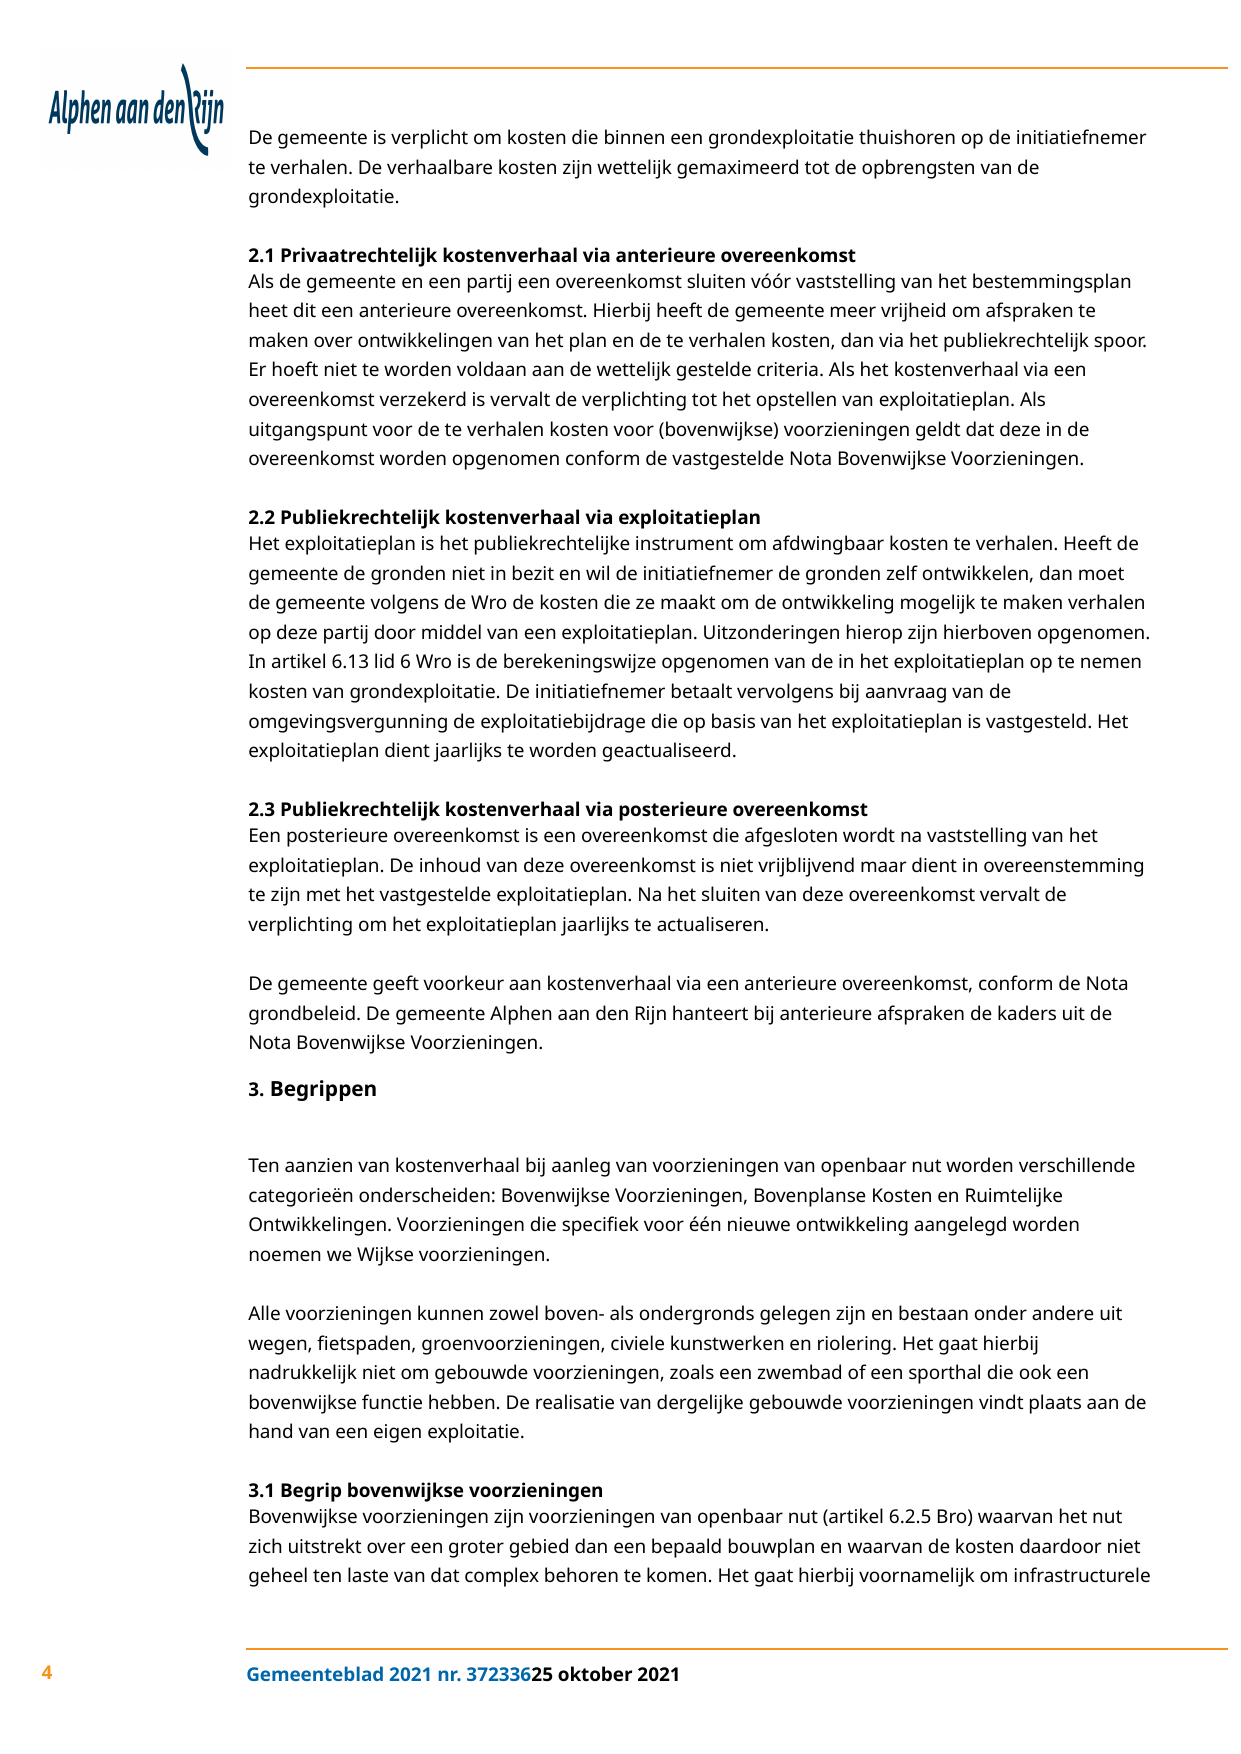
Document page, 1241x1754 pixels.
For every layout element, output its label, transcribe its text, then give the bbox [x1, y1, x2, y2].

text Als de gemeente en een partij een overeenkomst sluiten vóór vaststelling van het bestemmingsplan heet dit een anterieure overeenkomst. Hierbij heeft de gemeente meer vrijheid om afspraken te maken over ontwikkelingen van het plan en de te verhalen kosten, dan via het publiekrechtelijk spoor. Er hoeft niet te worden voldaan aan de wettelijk gestelde criteria. Als het kostenverhaal via een overeenkomst verzekerd is vervalt de verplichting tot het opstellen van exploitatieplan. Als uitgangspunt voor de te verhalen kosten voor (bovenwijkse) voorzieningen geldt dat deze in de overeenkomst worden opgenomen conform de vastgestelde Nota Bovenwijkse Voorzieningen. [248, 268, 1152, 471]
text Alle voorzieningen kunnen zowel boven- als ondergronds gelegen zijn en bestaan onder andere uit wegen, fietspaden, groenvoorzieningen, civiele kunstwerken en riolering. Het gaat hierbij nadrukkelijk niet om gebouwde voorzieningen, zoals een zwembad of een sporthal die ook een bovenwijkse functie hebben. De realisatie van dergelijke gebouwde voorzieningen vindt plaats aan de hand van een eigen exploitatie. [248, 1300, 1152, 1444]
text Het exploitatieplan is het publiekrechtelijke instrument om afdwingbaar kosten te verhalen. Heeft de gemeente de gronden niet in bezit en wil de initiatiefnemer de gronden zelf ontwikkelen, dan moet de gemeente volgens de Wro de kosten die ze maakt om de ontwikkeling mogelijk te maken verhalen op deze partij door middel van een exploitatieplan. Uitzonderingen hierop zijn hierboven opgenomen. In artikel 6.13 lid 6 Wro is de berekeningswijze opgenomen van de in het exploitatieplan op te nemen kosten van grondexploitatie. De initiatiefnemer betaalt vervolgens bij aanvraag van de omgevingsvergunning de exploitatiebijdrage die op basis van het exploitatieplan is vastgesteld. Het exploitatieplan dient jaarlijks te worden geactualiseerd. [248, 530, 1152, 763]
text 3. Begrippen [248, 1074, 1152, 1103]
table_header De gemeente geeft voorkeur aan kostenverhaal via een anterieure overeenkomst, conform de Nota grondbeleid. De gemeente Alphen aan den Rijn hanteert bij anterieure afspraken de kaders uit de Nota Bovenwijkse Voorzieningen. [248, 970, 1152, 1055]
text 2.1 Privaatrechtelijk kostenverhaal via anterieure overeenkomst [248, 242, 1152, 268]
text 2.2 Publiekrechtelijk kostenverhaal via exploitatieplan [248, 504, 1152, 530]
table_header De gemeente is verplicht om kosten die binnen een grondexploitatie thuishoren op de initiatiefnemer te verhalen. De verhaalbare kosten zijn wettelijk gemaximeerd tot de opbrengsten van de grondexploitatie. [248, 125, 1152, 209]
text Een posterieure overeenkomst is een overeenkomst die afgesloten wordt na vaststelling van het exploitatieplan. De inhoud van deze overeenkomst is niet vrijblijvend maar dient in overeenstemming te zijn met het vastgestelde exploitatieplan. Na het sluiten van deze overeenkomst vervalt de verplichting om het exploitatieplan jaarlijks te actualiseren. [248, 822, 1152, 937]
text Bovenwijkse voorzieningen zijn voorzieningen van openbaar nut (artikel 6.2.5 Bro) waarvan het nut zich uitstrekt over een groter gebied dan een bepaald bouwplan en waarvan de kosten daardoor niet geheel ten laste van dat complex behoren te komen. Het gaat hierbij voornamelijk om infrastructurele [248, 1503, 1152, 1588]
text 2.3 Publiekrechtelijk kostenverhaal via posterieure overeenkomst [248, 797, 1152, 822]
text 3.1 Begrip bovenwijkse voorzieningen [248, 1478, 1152, 1503]
text Ten aanzien van kostenverhaal bij aanleg van voorzieningen van openbaar nut worden verschillende categorieën onderscheiden: Bovenwijkse Voorzieningen, Bovenplanse Kosten en Ruimtelijke Ontwikkelingen. Voorzieningen die specifiek voor één nieuwe ontwikkeling aangelegd worden noemen we Wijkse voorzieningen. [248, 1152, 1152, 1267]
picture [41, 47, 231, 172]
